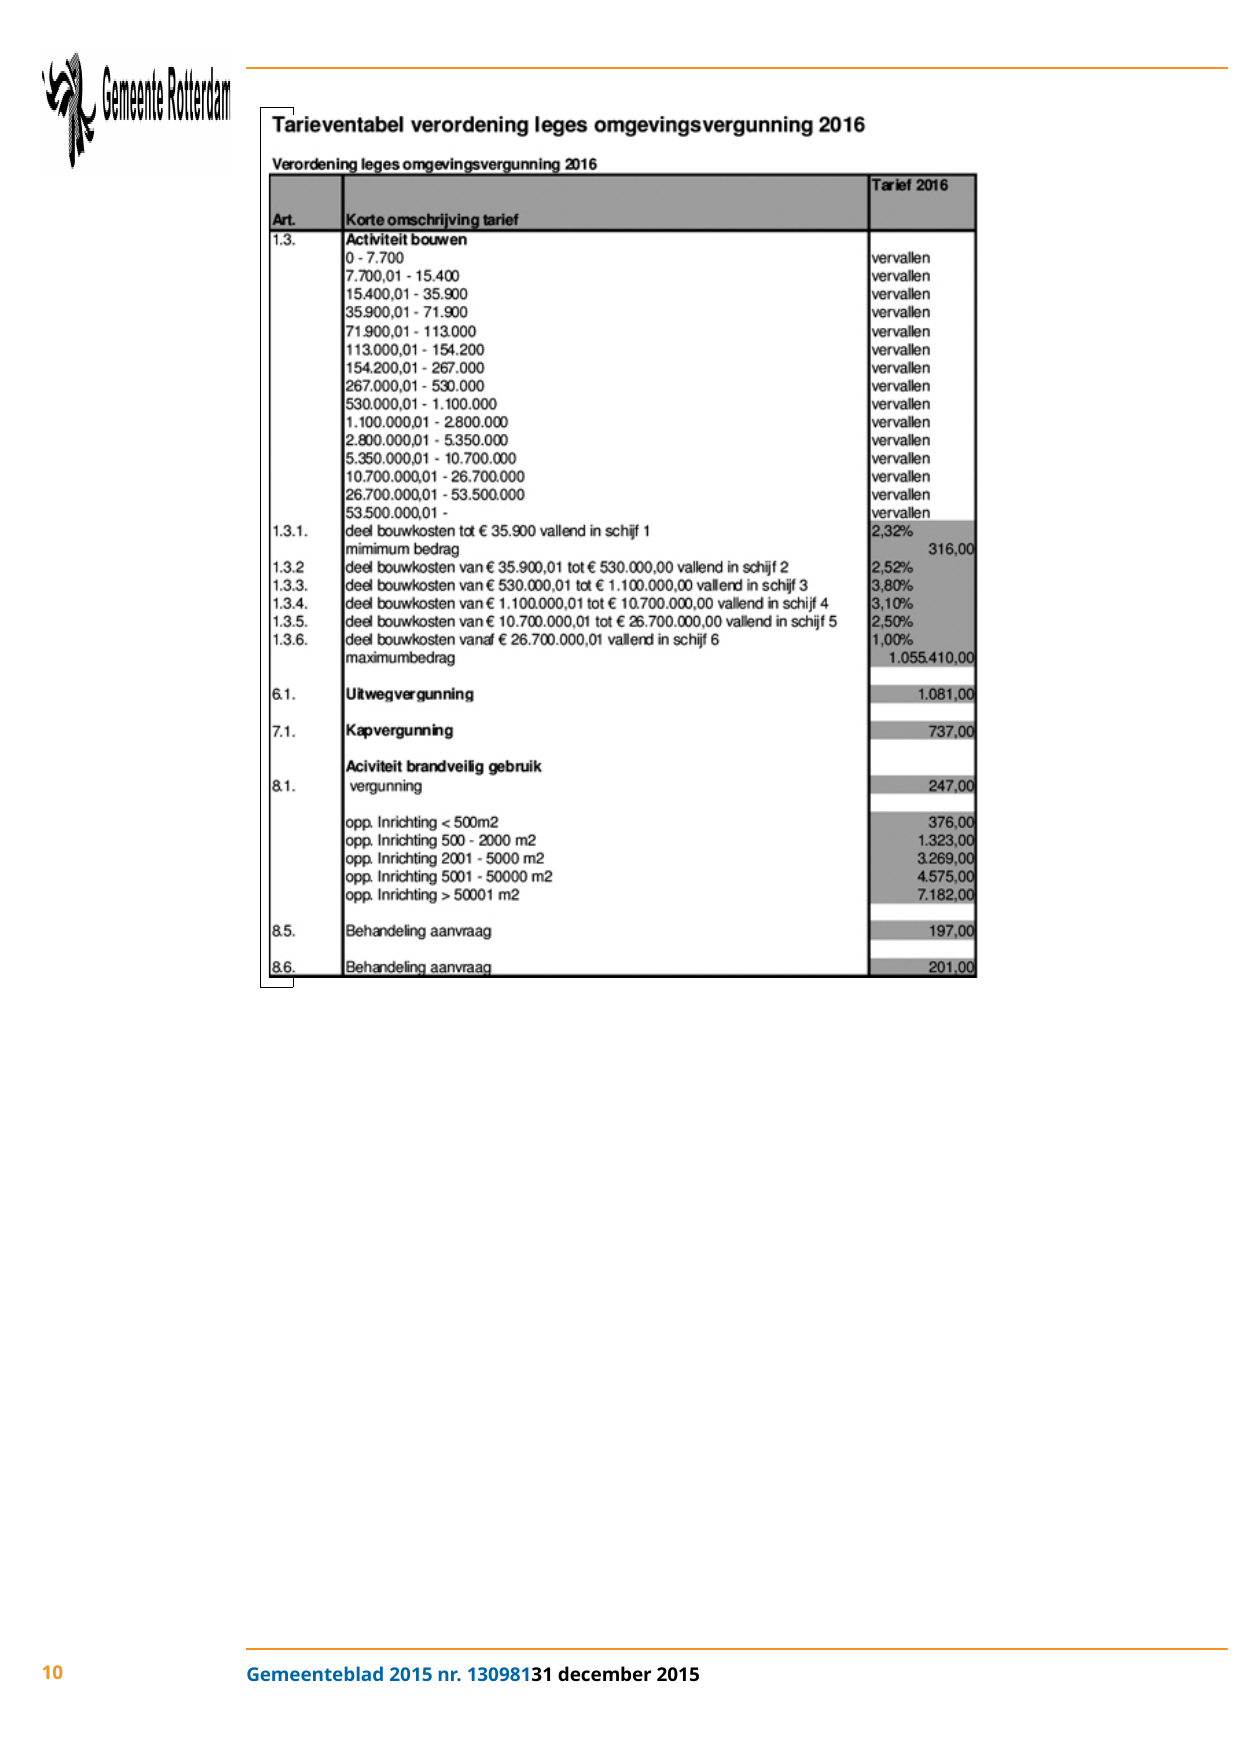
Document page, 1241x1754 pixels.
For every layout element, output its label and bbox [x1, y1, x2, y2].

picture [41, 47, 231, 172]
picture [268, 115, 978, 978]
